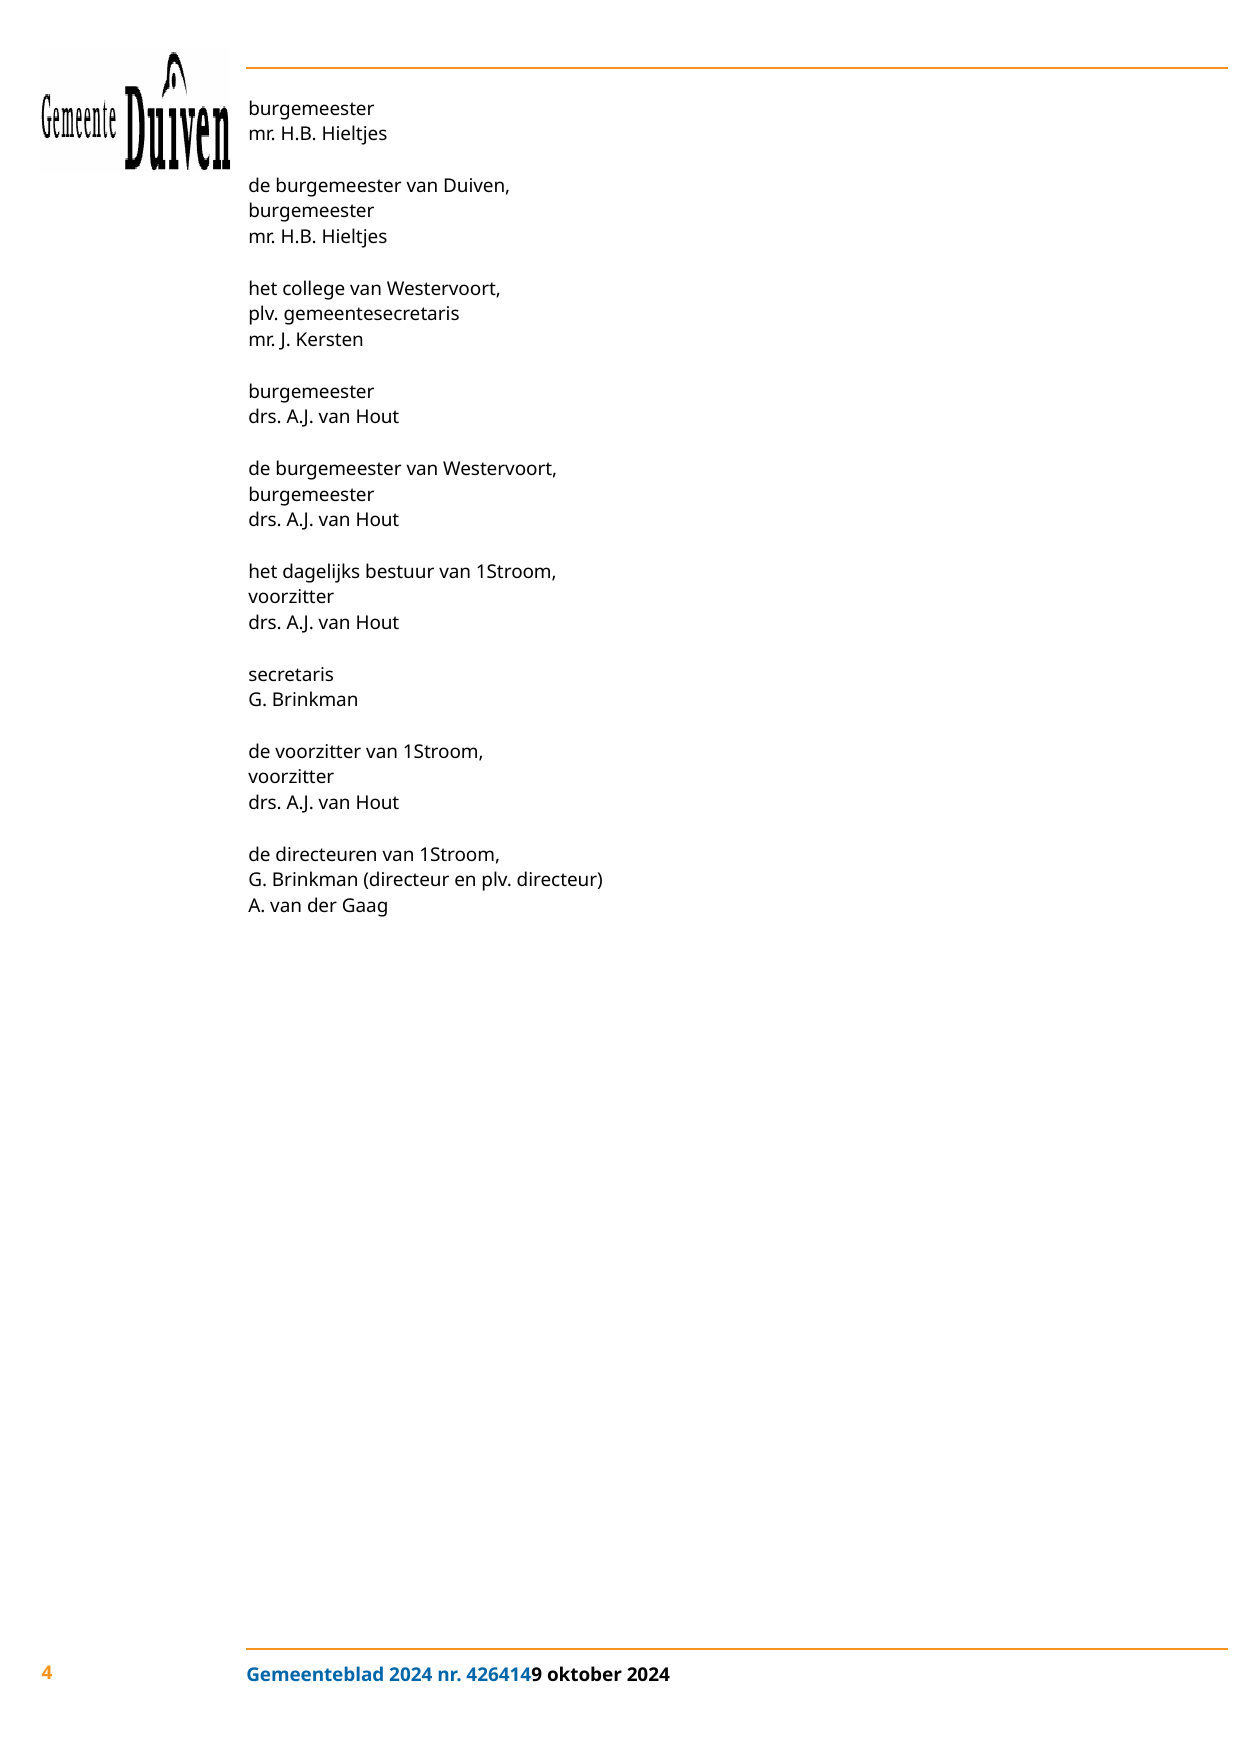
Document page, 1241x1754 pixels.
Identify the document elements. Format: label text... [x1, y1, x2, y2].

text mr. H.B. Hieltjes [248, 121, 1152, 146]
text burgemeester [248, 198, 1152, 223]
text drs. A.J. van Hout [248, 609, 1152, 635]
text plv. gemeentesecretaris [248, 301, 1152, 326]
text het college van Westervoort, [248, 275, 1152, 301]
text de burgemeester van Duiven, [248, 172, 1152, 198]
text secretaris [248, 661, 1152, 687]
text drs. A.J. van Hout [248, 403, 1152, 429]
picture [41, 47, 231, 172]
text voorzitter [248, 584, 1152, 609]
text voorzitter [248, 764, 1152, 789]
text burgemeester [248, 95, 1152, 121]
text mr. H.B. Hieltjes [248, 223, 1152, 249]
text G. Brinkman (directeur en plv. directeur) [248, 867, 1152, 892]
text mr. J. Kersten [248, 326, 1152, 352]
text de burgemeester van Westervoort, [248, 455, 1152, 481]
text het dagelijks bestuur van 1Stroom, [248, 558, 1152, 584]
text burgemeester [248, 481, 1152, 506]
text G. Brinkman [248, 687, 1152, 712]
text drs. A.J. van Hout [248, 789, 1152, 815]
text drs. A.J. van Hout [248, 506, 1152, 532]
text de voorzitter van 1Stroom, [248, 738, 1152, 764]
text de directeuren van 1Stroom, [248, 841, 1152, 867]
text burgemeester [248, 378, 1152, 403]
text A. van der Gaag [248, 892, 1152, 918]
